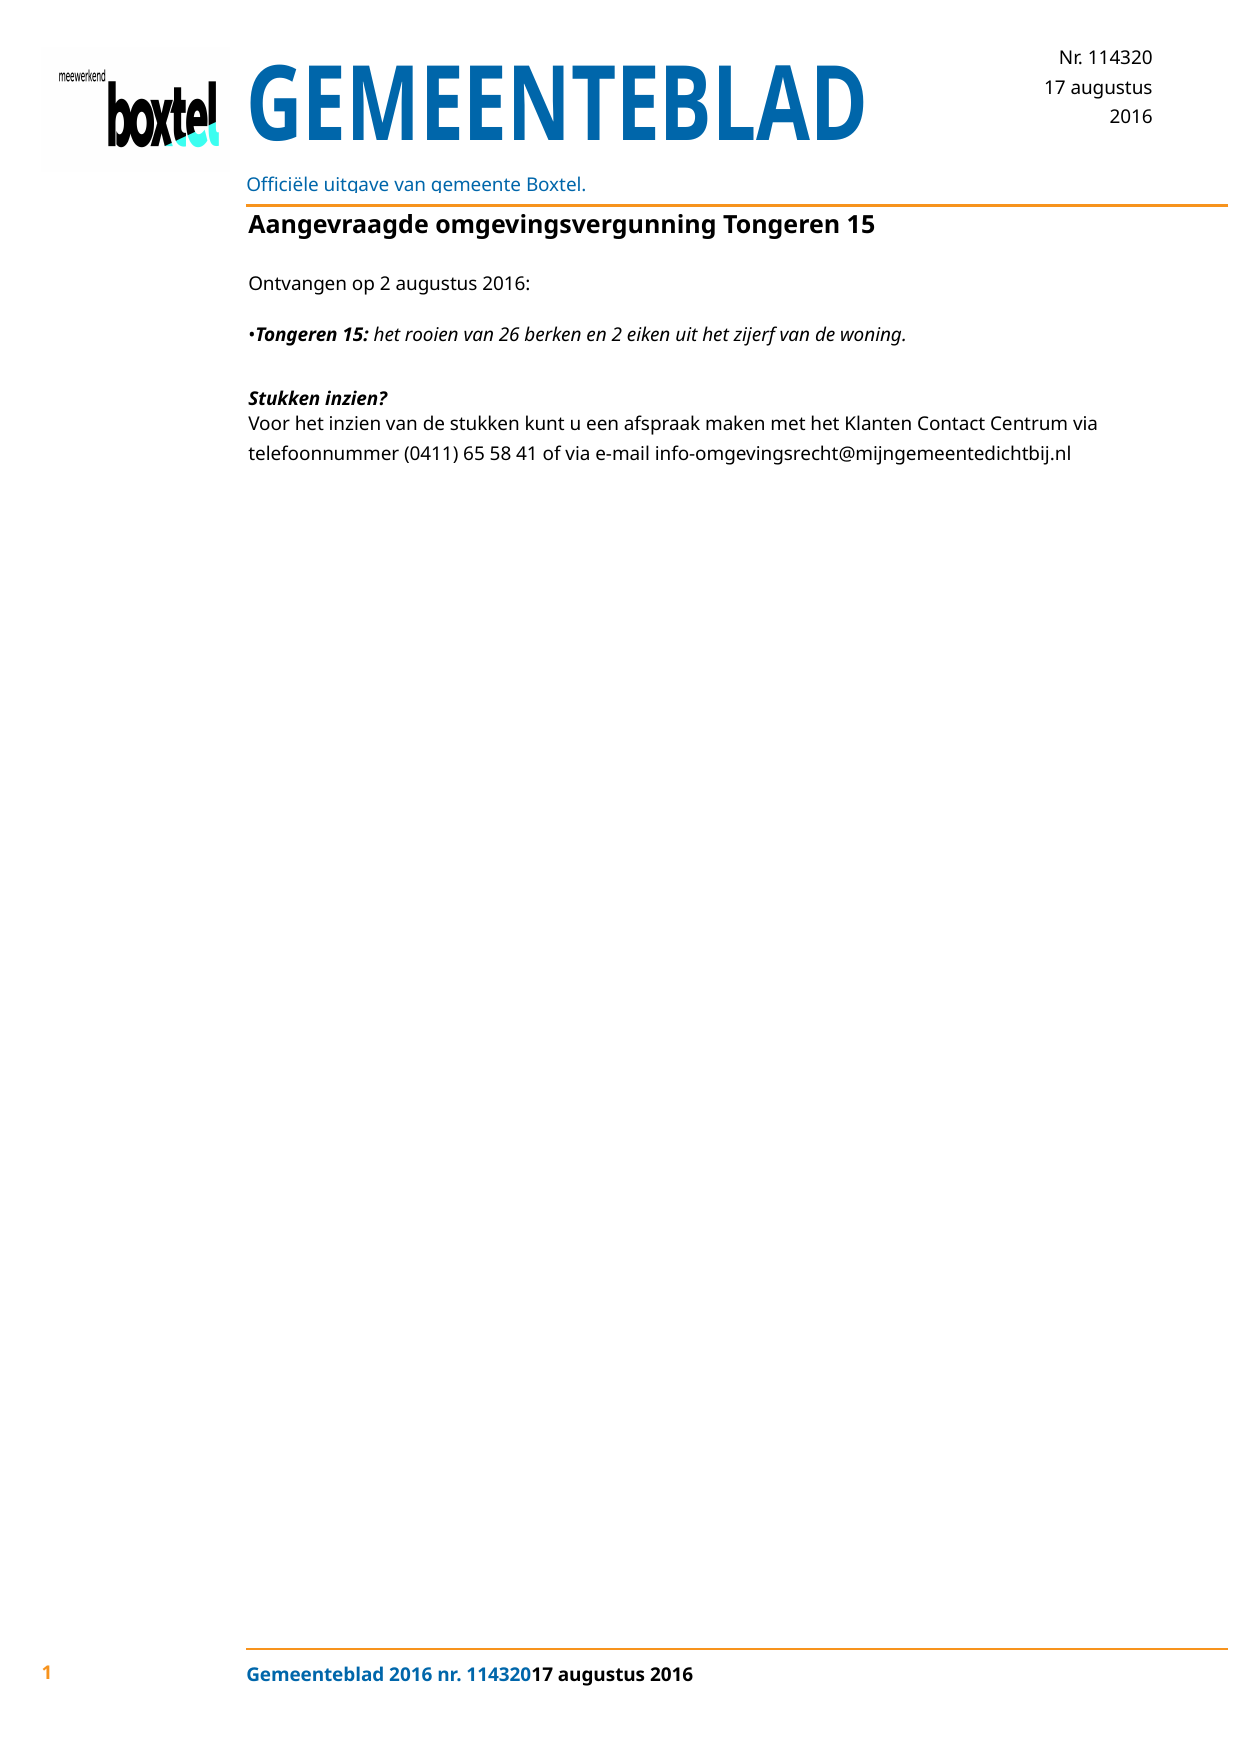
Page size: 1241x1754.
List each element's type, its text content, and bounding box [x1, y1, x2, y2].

text Voor het inzien van de stukken kunt u een afspraak maken met het Klanten Contact Centrum via telefoonnummer (0411) 65 58 41 of via e-mail info-omgevingsrecht@mijngemeentedichtbij.nl [248, 410, 1152, 466]
text Aangevraagde omgevingsvergunning Tongeren 15 [248, 207, 1152, 241]
picture [41, 47, 231, 172]
text Ontvangen op 2 augustus 2016: [248, 270, 1152, 296]
text •Tongeren 15: het rooien van 26 berken en 2 eiken uit het zijerf van de woning. [248, 321, 1152, 346]
text Stukken inzien? [248, 385, 1152, 410]
